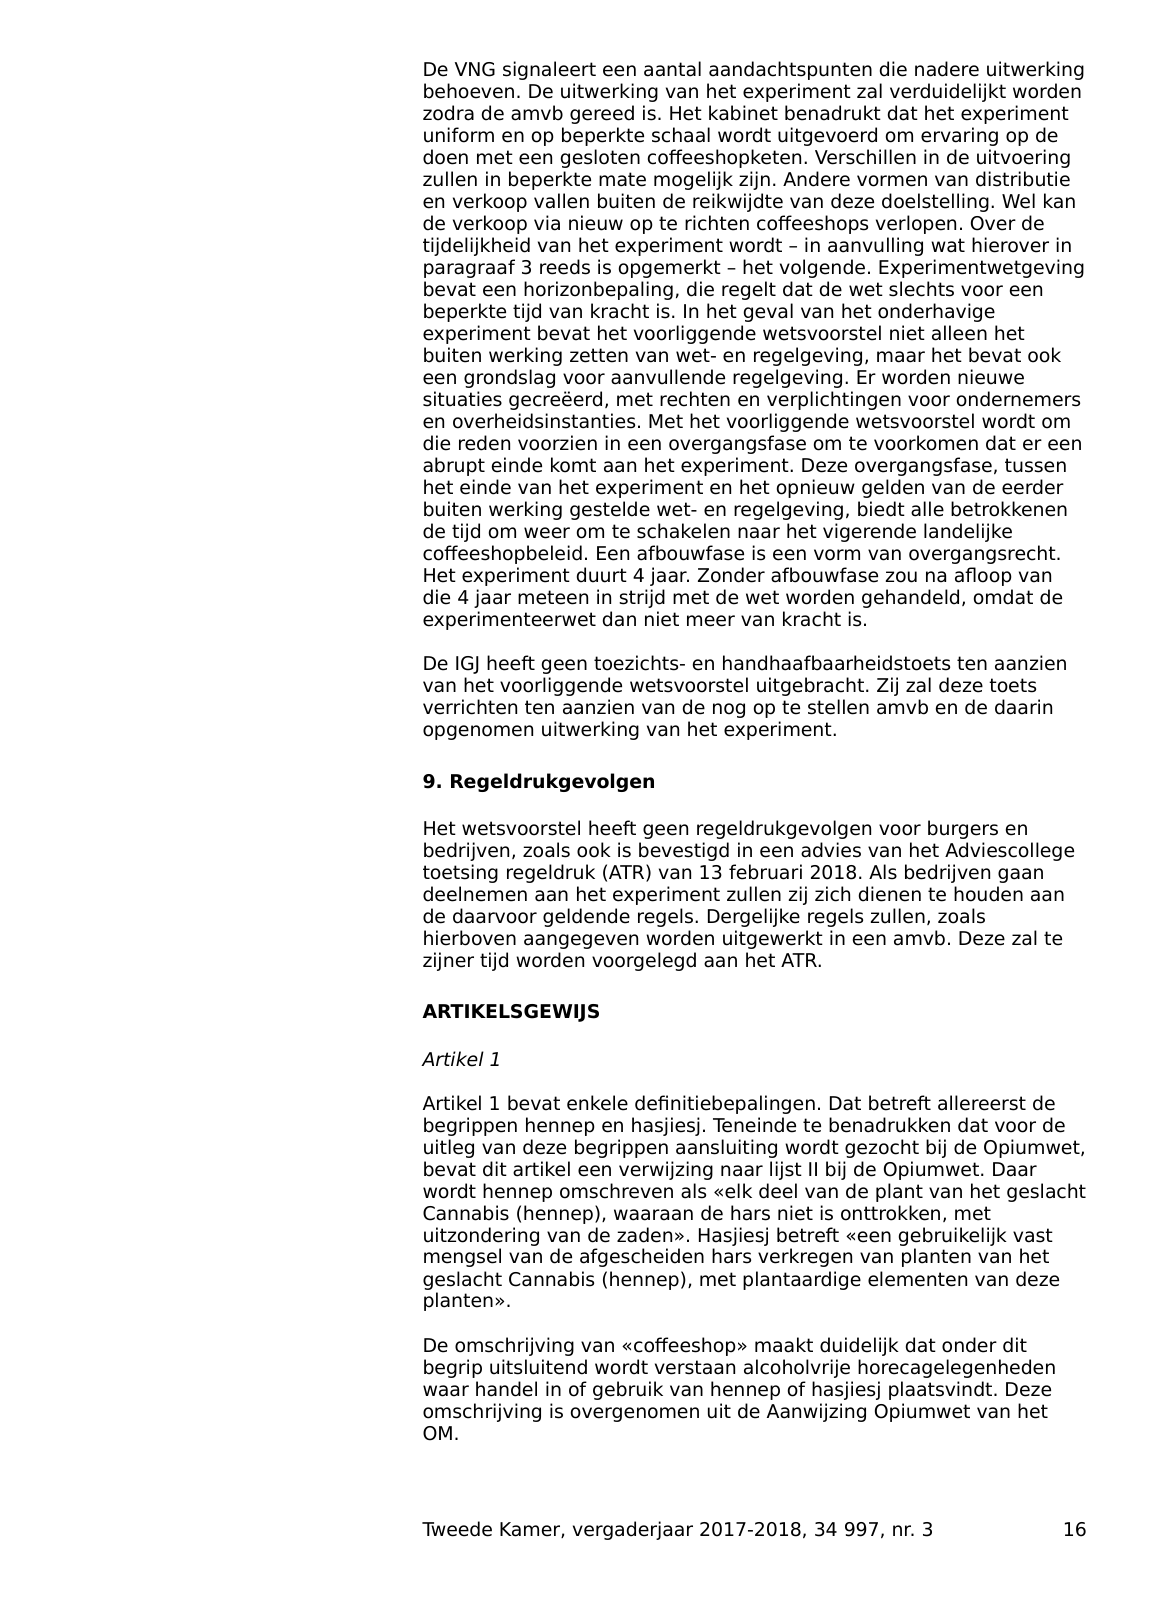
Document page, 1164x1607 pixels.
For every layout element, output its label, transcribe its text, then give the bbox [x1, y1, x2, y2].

text Het wetsvoorstel heeft geen regeldrukgevolgen voor burgers en bedrijven, zoals ook is bevestigd in een advies van het Adviescollege toetsing regeldruk (ATR) van 13 februari 2018. Als bedrijven gaan deelnemen aan het experiment zullen zij zich dienen te houden aan de daarvoor geldende regels. Dergelijke regels zullen, zoals hierboven aangegeven worden uitgewerkt in een amvb. Deze zal te zijner tijd worden voorgelegd aan het ATR. [422, 818, 1087, 971]
subtitle 9. Regeldrukgevolgen [422, 771, 1087, 793]
text De VNG signaleert een aantal aandachtspunten die nadere uitwerking behoeven. De uitwerking van het experiment zal verduidelijkt worden zodra de amvb gereed is. Het kabinet benadrukt dat het experiment uniform en op beperkte schaal wordt uitgevoerd om ervaring op de doen met een gesloten coffeeshopketen. Verschillen in de uitvoering zullen in beperkte mate mogelijk zijn. Andere vormen van distributie en verkoop vallen buiten de reikwijdte van deze doelstelling. Wel kan de verkoop via nieuw op te richten coffeeshops verlopen. Over de tijdelijkheid van het experiment wordt – in aanvulling wat hierover in paragraaf 3 reeds is opgemerkt – het volgende. Experimentwetgeving bevat een horizonbepaling, die regelt dat de wet slechts voor een beperkte tijd van kracht is. In het geval van het onderhavige experiment bevat het voorliggende wetsvoorstel niet alleen het buiten werking zetten van wet- en regelgeving, maar het bevat ook een grondslag voor aanvullende regelgeving. Er worden nieuwe situaties gecreëerd, met rechten en verplichtingen voor ondernemers en overheidsinstanties. Met het voorliggende wetsvoorstel wordt om die reden voorzien in een overgangsfase om te voorkomen dat er een abrupt einde komt aan het experiment. Deze overgangsfase, tussen het einde van het experiment en het opnieuw gelden van de eerder buiten werking gestelde wet- en regelgeving, biedt alle betrokkenen de tijd om weer om te schakelen naar het vigerende landelijke coffeeshopbeleid. Een afbouwfase is een vorm van overgangsrecht. Het experiment duurt 4 jaar. Zonder afbouwfase zou na afloop van die 4 jaar meteen in strijd met de wet worden gehandeld, omdat de experimenteerwet dan niet meer van kracht is. [422, 59, 1087, 631]
subtitle Artikel 1 [422, 1048, 1087, 1070]
text De IGJ heeft geen toezichts- en handhaafbaarheidstoets ten aanzien van het voorliggende wetsvoorstel uitgebracht. Zij zal deze toets verrichten ten aanzien van de nog op te stellen amvb en de daarin opgenomen uitwerking van het experiment. [422, 653, 1087, 741]
text Artikel 1 bevat enkele definitiebepalingen. Dat betreft allereerst de begrippen hennep en hasjiesj. Teneinde te benadrukken dat voor de uitleg van deze begrippen aansluiting wordt gezocht bij de Opiumwet, bevat dit artikel een verwijzing naar lijst II bij de Opiumwet. Daar wordt hennep omschreven als «elk deel van de plant van het geslacht Cannabis (hennep), waaraan de hars niet is onttrokken, met uitzondering van de zaden». Hasjiesj betreft «een gebruikelijk vast mengsel van de afgescheiden hars verkregen van planten van het geslacht Cannabis (hennep), met plantaardige elementen van deze planten». [422, 1093, 1087, 1312]
text De omschrijving van «coffeeshop» maakt duidelijk dat onder dit begrip uitsluitend wordt verstaan alcoholvrije horecagelegenheden waar handel in of gebruik van hennep of hasjiesj plaatsvindt. Deze omschrijving is overgenomen uit de Aanwijzing Opiumwet van het OM. [422, 1334, 1087, 1444]
subtitle ARTIKELSGEWIJS [422, 1001, 1087, 1023]
